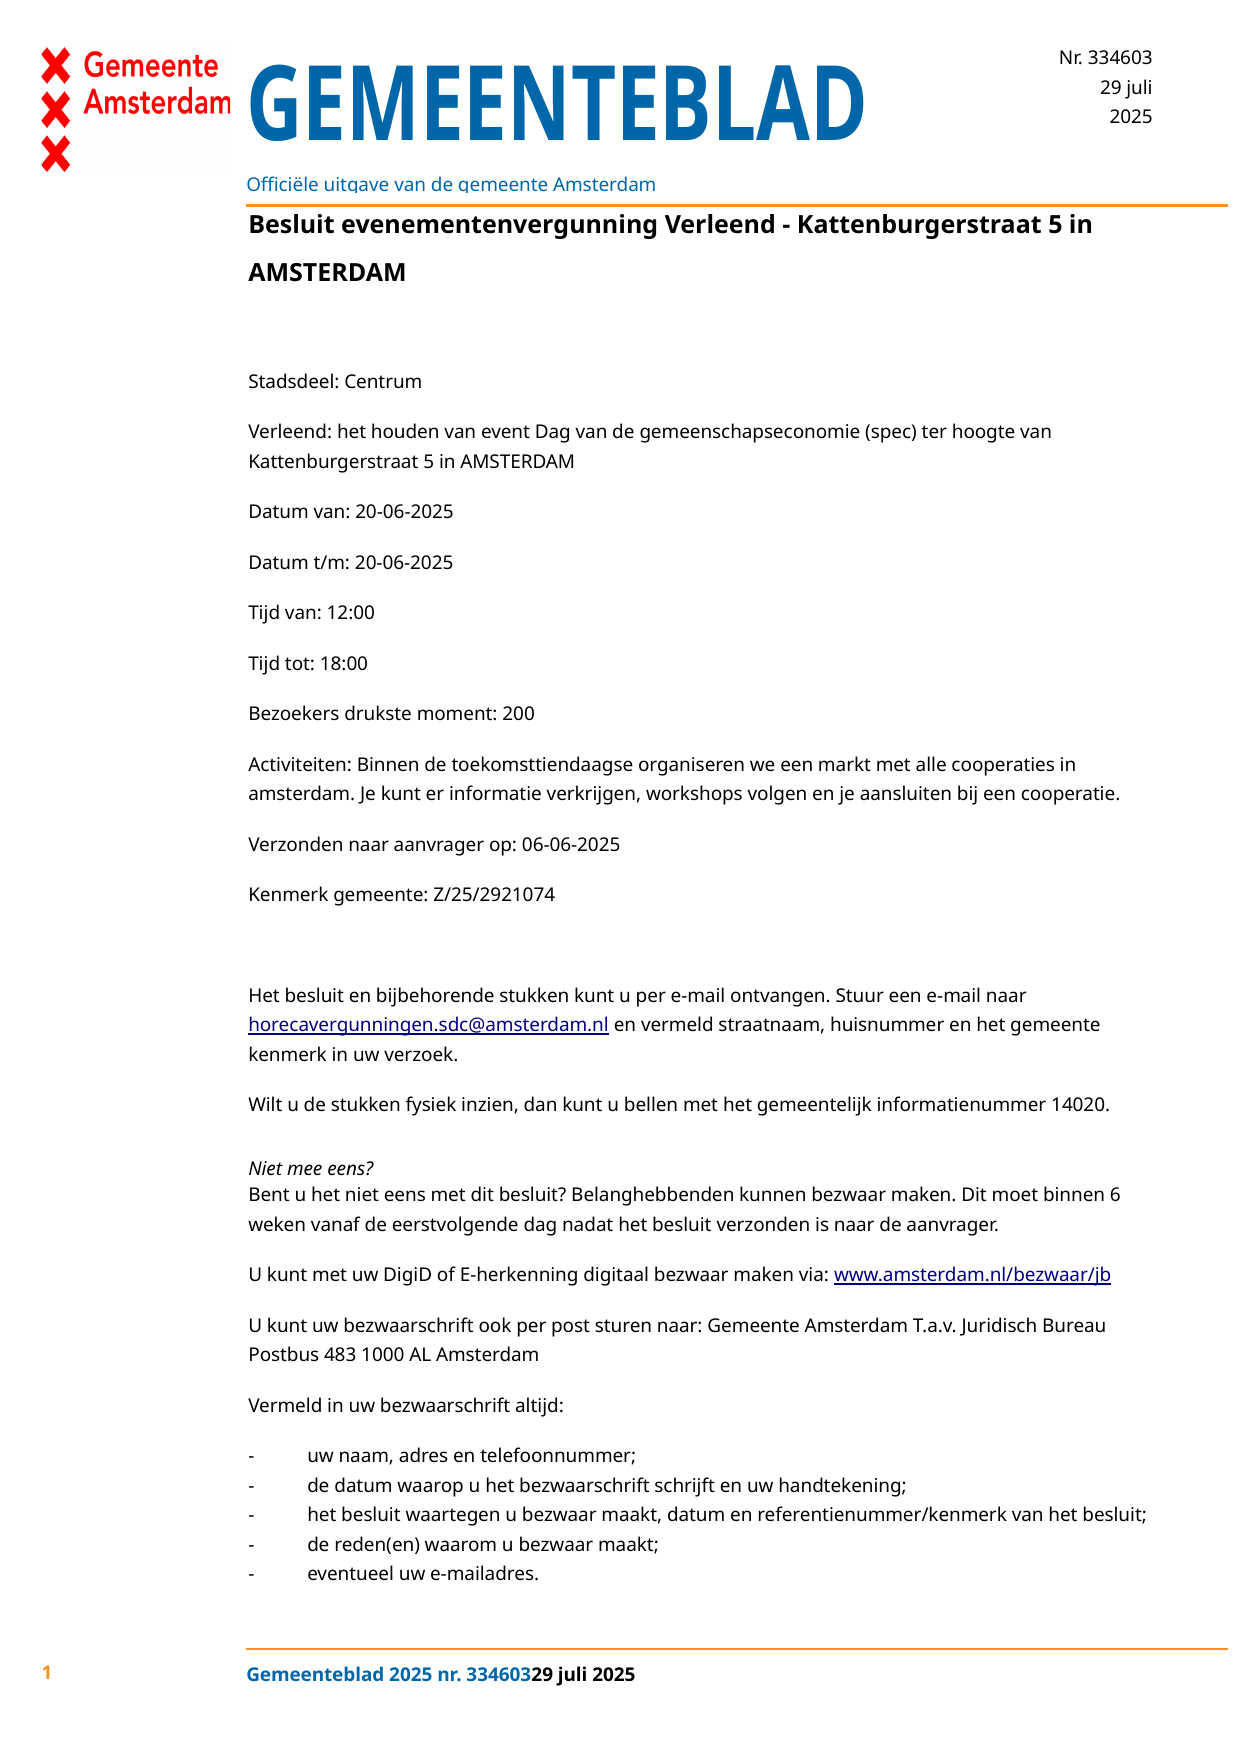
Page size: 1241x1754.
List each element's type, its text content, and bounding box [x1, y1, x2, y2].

list het besluit waartegen u bezwaar maakt, datum en referentienummer/kenmerk van het besluit; [248, 1501, 1152, 1527]
text Vermeld in uw bezwaarschrift altijd: [248, 1392, 1152, 1417]
text Tijd van: 12:00 [248, 599, 1152, 625]
picture [41, 47, 231, 172]
text Verzonden naar aanvrager op: 06-06-2025 [248, 831, 1152, 857]
text U kunt met uw DigiD of E-herkenning digitaal bezwaar maken via: www.amsterdam.nl/bezwaar/jb [248, 1261, 1152, 1287]
text Datum t/m: 20-06-2025 [248, 549, 1152, 575]
text Kenmerk gemeente: Z/25/2921074 [248, 881, 1152, 907]
text Bent u het niet eens met dit besluit? Belanghebbenden kunnen bezwaar maken. Dit moet binnen 6 weken vanaf de eerstvolgende dag nadat het besluit verzonden is naar de aanvrager. [248, 1181, 1152, 1237]
text Het besluit en bijbehorende stukken kunt u per e-mail ontvangen. Stuur een e-mail naar horecavergunningen.sdc@amsterdam.nl en vermeld straatnaam, huisnummer en het gemeente kenmerk in uw verzoek. [248, 982, 1152, 1067]
text Wilt u de stukken fysiek inzien, dan kunt u bellen met het gemeentelijk informatienummer 14020. [248, 1092, 1152, 1117]
text Tijd tot: 18:00 [248, 650, 1152, 676]
text Stadsdeel: Centrum [248, 368, 1152, 394]
text U kunt uw bezwaarschrift ook per post sturen naar: Gemeente Amsterdam T.a.v. Juridisch Bureau Postbus 483 1000 AL Amsterdam [248, 1312, 1152, 1367]
list de reden(en) waarom u bezwaar maakt; [248, 1531, 1152, 1557]
list uw naam, adres en telefoonnummer; [248, 1442, 1152, 1468]
text Niet mee eens? [248, 1156, 1152, 1181]
text Datum van: 20-06-2025 [248, 499, 1152, 524]
list eventueel uw e-mailadres. [248, 1561, 1152, 1586]
text Bezoekers drukste moment: 200 [248, 700, 1152, 726]
list de datum waarop u het bezwaarschrift schrijft en uw handtekening; [248, 1472, 1152, 1497]
text Besluit evenementenvergunning Verleend - Kattenburgerstraat 5 in AMSTERDAM [248, 207, 1152, 288]
text Verleend: het houden van event Dag van de gemeenschapseconomie (spec) ter hoogte van Kattenburgerstraat 5 in AMSTERDAM [248, 419, 1152, 474]
text Activiteiten: Binnen de toekomsttiendaagse organiseren we een markt met alle cooperaties in amsterdam. Je kunt er informatie verkrijgen, workshops volgen en je aansluiten bij een cooperatie. [248, 751, 1152, 806]
